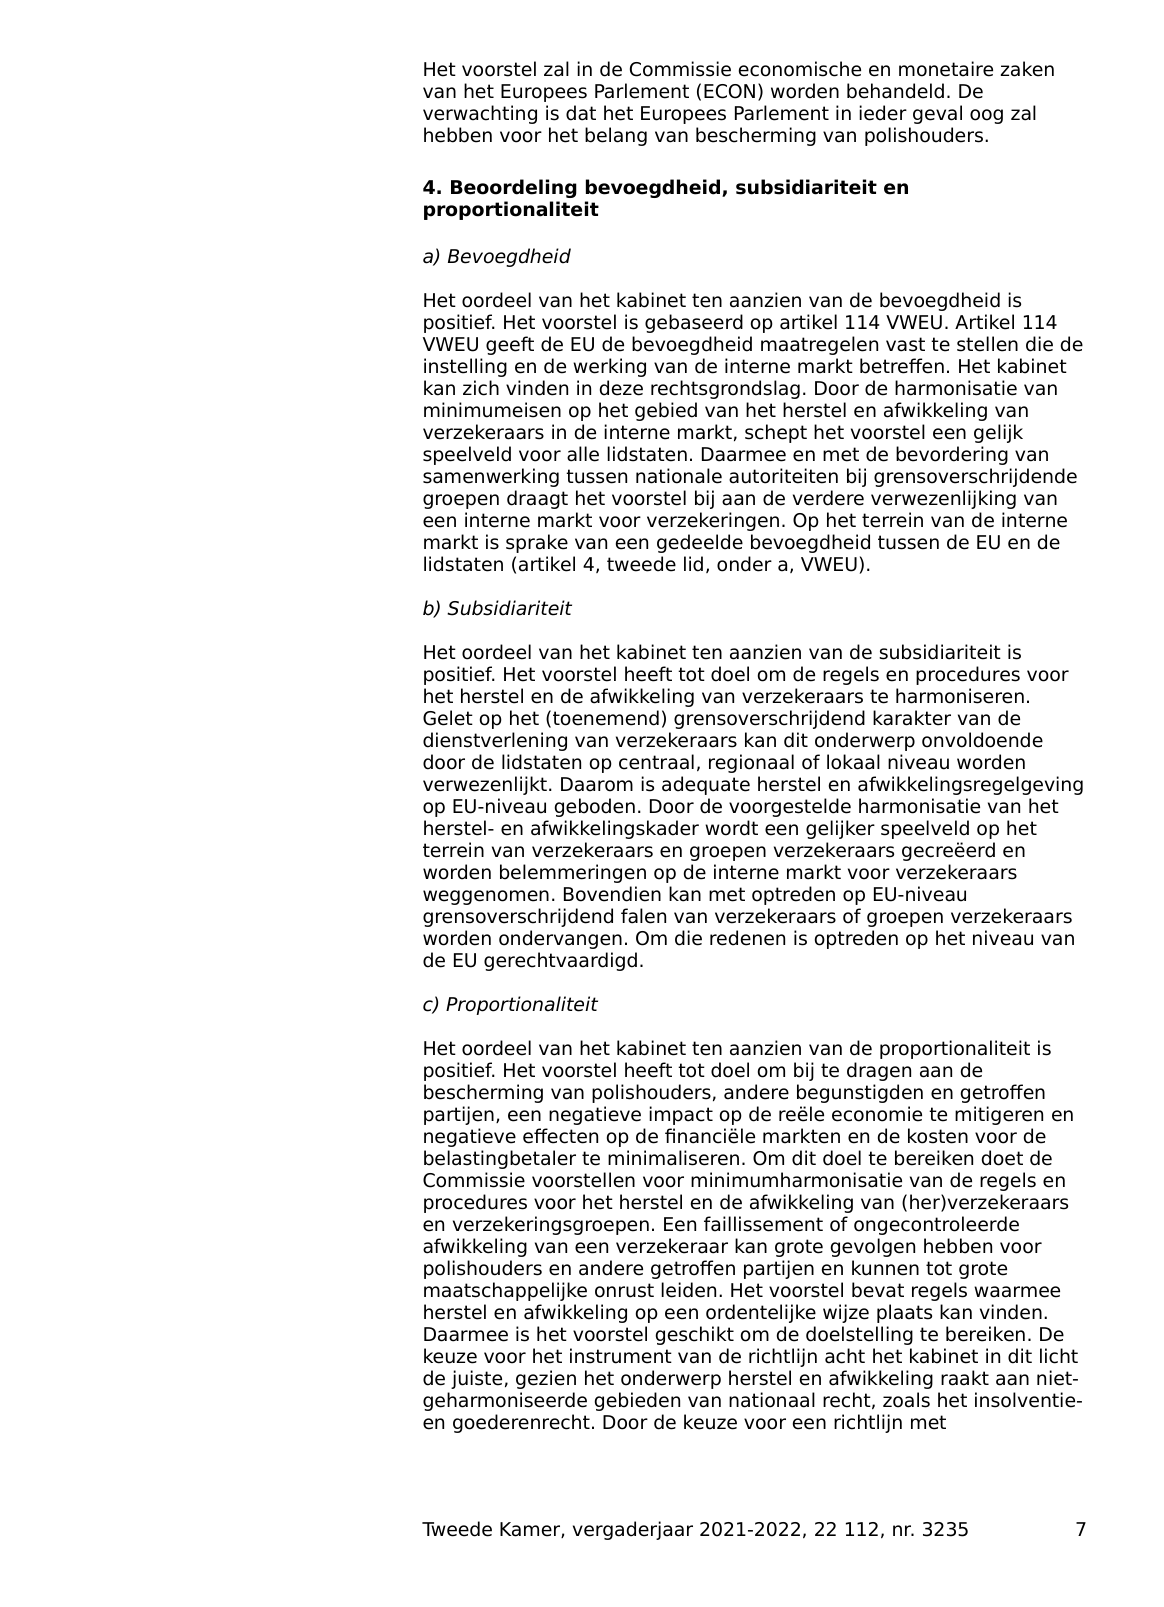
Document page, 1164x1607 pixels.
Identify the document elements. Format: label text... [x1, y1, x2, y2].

subtitle c) Proportionaliteit [422, 994, 1087, 1016]
text Het oordeel van het kabinet ten aanzien van de subsidiariteit is positief. Het voorstel heeft tot doel om de regels en procedures voor het herstel en de afwikkeling van verzekeraars te harmoniseren. Gelet op het (toenemend) grensoverschrijdend karakter van de dienstverlening van verzekeraars kan dit onderwerp onvoldoende door de lidstaten op centraal, regionaal of lokaal niveau worden verwezenlijkt. Daarom is adequate herstel en afwikkelingsregelgeving op EU-niveau geboden. Door de voorgestelde harmonisatie van het herstel- en afwikkelingskader wordt een gelijker speelveld op het terrein van verzekeraars en groepen verzekeraars gecreëerd en worden belemmeringen op de interne markt voor verzekeraars weggenomen. Bovendien kan met optreden op EU-niveau grensoverschrijdend falen van verzekeraars of groepen verzekeraars worden ondervangen. Om die redenen is optreden op het niveau van de EU gerechtvaardigd. [422, 642, 1087, 972]
subtitle 4. Beoordeling bevoegdheid, subsidiariteit en proportionaliteit [422, 177, 1087, 221]
text Het oordeel van het kabinet ten aanzien van de bevoegdheid is positief. Het voorstel is gebaseerd op artikel 114 VWEU. Artikel 114 VWEU geeft de EU de bevoegdheid maatregelen vast te stellen die de instelling en de werking van de interne markt betreffen. Het kabinet kan zich vinden in deze rechtsgrondslag. Door de harmonisatie van minimumeisen op het gebied van het herstel en afwikkeling van verzekeraars in de interne markt, schept het voorstel een gelijk speelveld voor alle lidstaten. Daarmee en met de bevordering van samenwerking tussen nationale autoriteiten bij grensoverschrijdende groepen draagt het voorstel bij aan de verdere verwezenlijking van een interne markt voor verzekeringen. Op het terrein van de interne markt is sprake van een gedeelde bevoegdheid tussen de EU en de lidstaten (artikel 4, tweede lid, onder a, VWEU). [422, 290, 1087, 576]
text Het oordeel van het kabinet ten aanzien van de proportionaliteit is positief. Het voorstel heeft tot doel om bij te dragen aan de bescherming van polishouders, andere begunstigden en getroffen partijen, een negatieve impact op de reële economie te mitigeren en negatieve effecten op de financiële markten en de kosten voor de belastingbetaler te minimaliseren. Om dit doel te bereiken doet de Commissie voorstellen voor minimumharmonisatie van de regels en procedures voor het herstel en de afwikkeling van (her)verzekeraars en verzekeringsgroepen. Een faillissement of ongecontroleerde afwikkeling van een verzekeraar kan grote gevolgen hebben voor polishouders en andere getroffen partijen en kunnen tot grote maatschappelijke onrust leiden. Het voorstel bevat regels waarmee herstel en afwikkeling op een ordentelijke wijze plaats kan vinden. Daarmee is het voorstel geschikt om de doelstelling te bereiken. De keuze voor het instrument van de richtlijn acht het kabinet in dit licht de juiste, gezien het onderwerp herstel en afwikkeling raakt aan niet-geharmoniseerde gebieden van nationaal recht, zoals het insolventie- en goederenrecht. Door de keuze voor een richtlijn met [422, 1038, 1087, 1434]
subtitle b) Subsidiariteit [422, 598, 1087, 620]
text Het voorstel zal in de Commissie economische en monetaire zaken van het Europees Parlement (ECON) worden behandeld. De verwachting is dat het Europees Parlement in ieder geval oog zal hebben voor het belang van bescherming van polishouders. [422, 59, 1087, 147]
subtitle a) Bevoegdheid [422, 246, 1087, 268]
